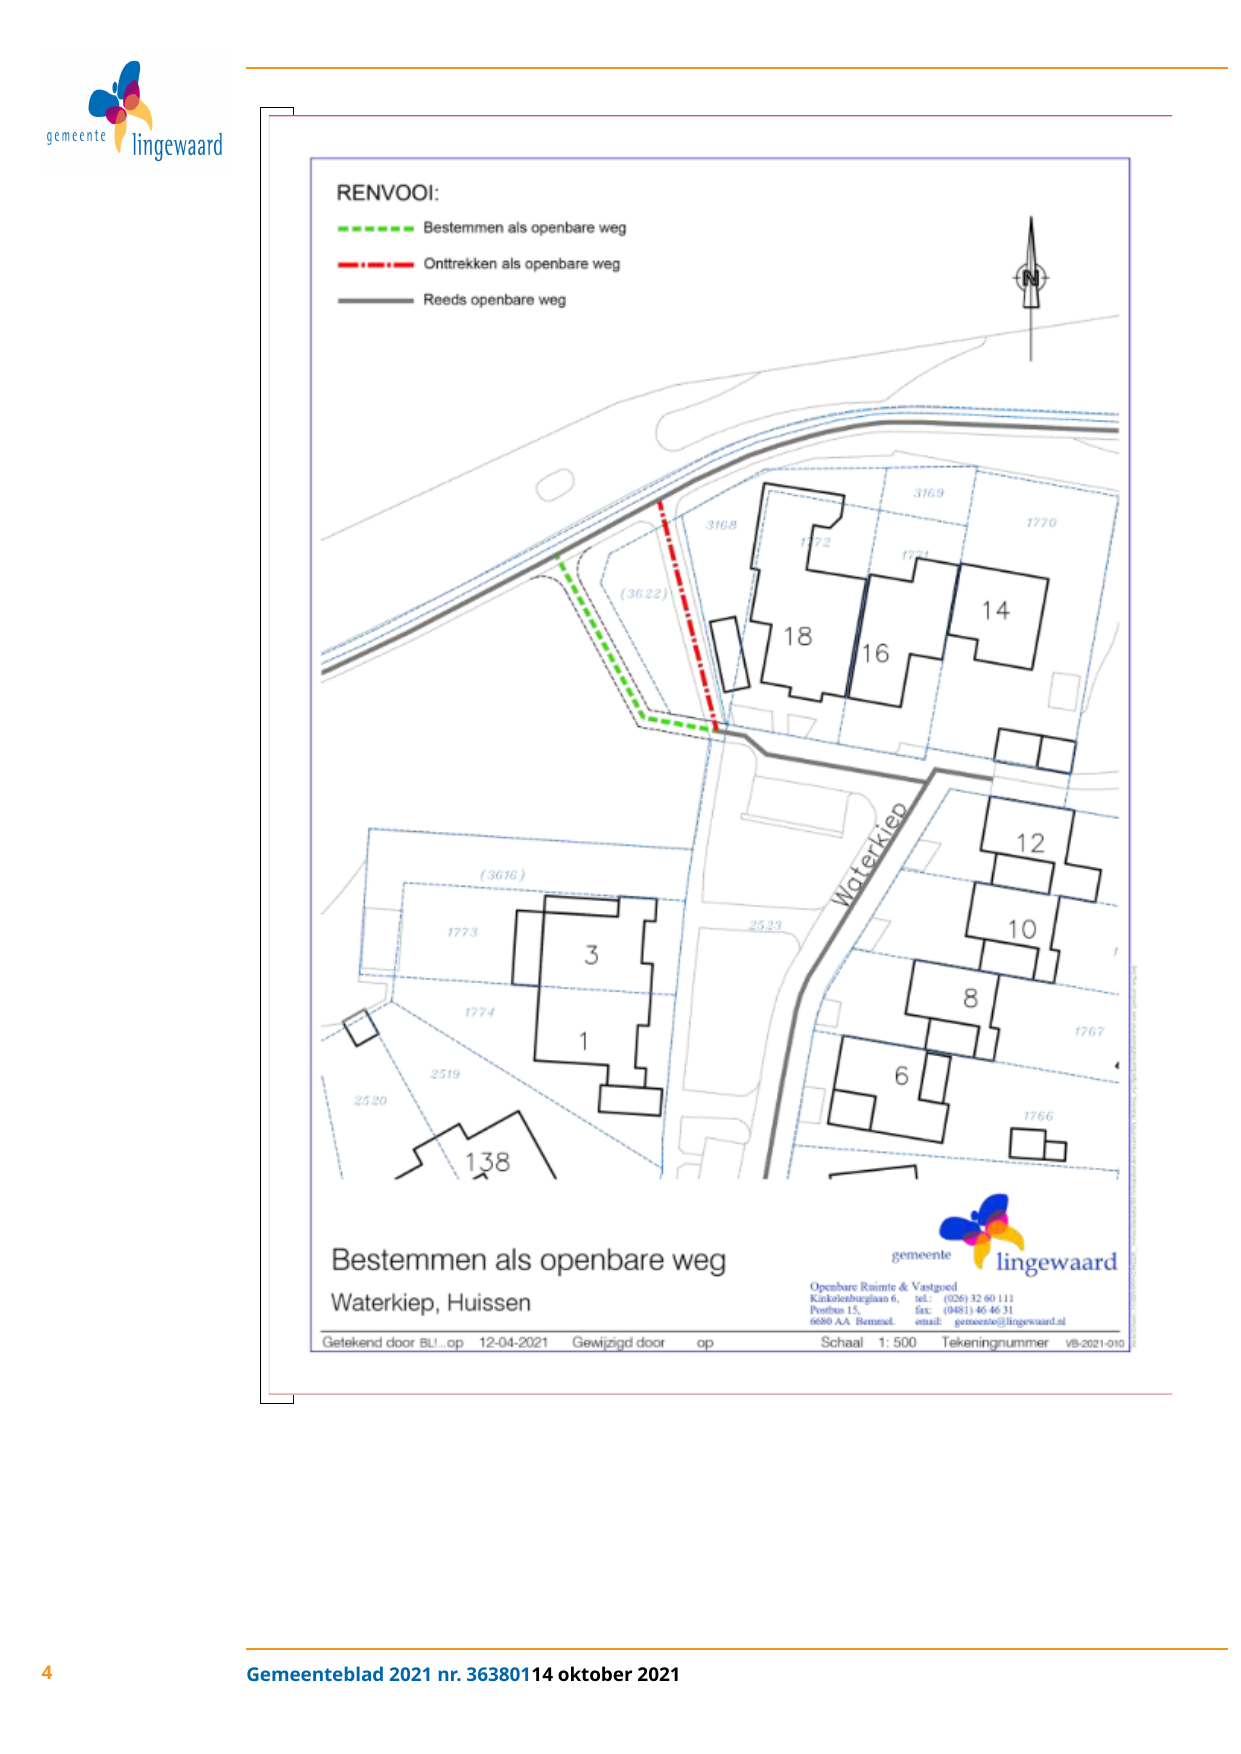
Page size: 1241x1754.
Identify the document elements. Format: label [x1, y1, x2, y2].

picture [268, 115, 1173, 1395]
picture [41, 47, 231, 172]
